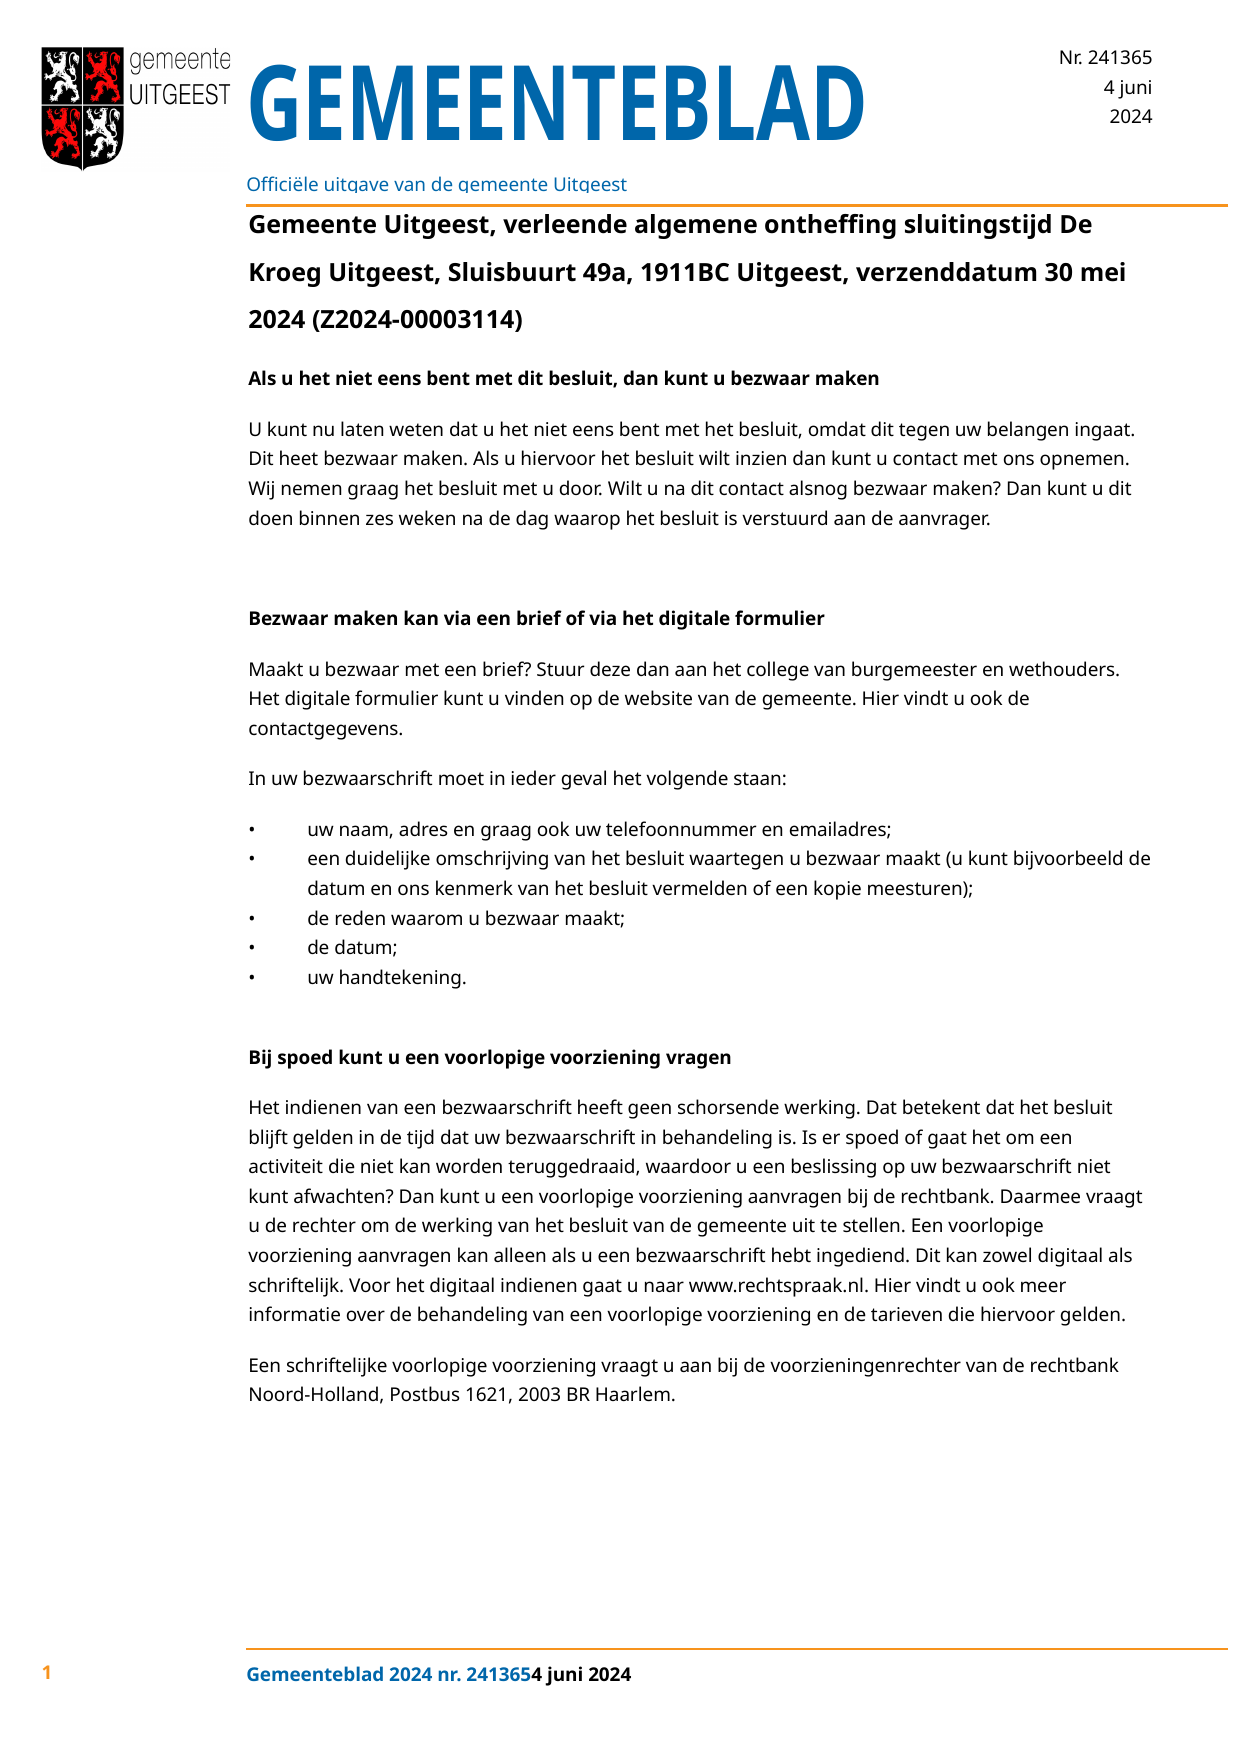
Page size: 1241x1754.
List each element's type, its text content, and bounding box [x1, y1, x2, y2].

text Als u het niet eens bent met dit besluit, dan kunt u bezwaar maken [248, 366, 1152, 391]
text Maakt u bezwaar met een brief? Stuur deze dan aan het college van burgemeester en wethouders. Het digitale formulier kunt u vinden op de website van de gemeente. Hier vindt u ook de contactgegevens. [248, 656, 1152, 741]
text Gemeente Uitgeest, verleende algemene ontheffing sluitingstijd De Kroeg Uitgeest, Sluisbuurt 49a, 1911BC Uitgeest, verzenddatum 30 mei 2024 (Z2024-00003114) [248, 207, 1152, 336]
list een duidelijke omschrijving van het besluit waartegen u bezwaar maakt (u kunt bijvoorbeeld de datum en ons kenmerk van het besluit vermelden of een kopie meesturen); [248, 846, 1152, 901]
text U kunt nu laten weten dat u het niet eens bent met het besluit, omdat dit tegen uw belangen ingaat. Dit heet bezwaar maken. Als u hiervoor het besluit wilt inzien dan kunt u contact met ons opnemen. Wij nemen graag het besluit met u door. Wilt u na dit contact alsnog bezwaar maken? Dan kunt u dit doen binnen zes weken na de dag waarop het besluit is verstuurd aan de aanvrager. [248, 416, 1152, 530]
text Het indienen van een bezwaarschrift heeft geen schorsende werking. Dat betekent dat het besluit blijft gelden in de tijd dat uw bezwaarschrift in behandeling is. Is er spoed of gaat het om een activiteit die niet kan worden teruggedraaid, waardoor u een beslissing op uw bezwaarschrift niet kunt afwachten? Dan kunt u een voorlopige voorziening aanvragen bij de rechtbank. Daarmee vraagt u de rechter om de werking van het besluit van de gemeente uit te stellen. Een voorlopige voorziening aanvragen kan alleen als u een bezwaarschrift hebt ingediend. Dit kan zowel digitaal als schriftelijk. Voor het digitaal indienen gaat u naar www.rechtspraak.nl. Hier vindt u ook meer informatie over de behandeling van een voorlopige voorziening en de tarieven die hiervoor gelden. [248, 1094, 1152, 1327]
text Bij spoed kunt u een voorlopige voorziening vragen [248, 1044, 1152, 1069]
list uw naam, adres en graag ook uw telefoonnummer en emailadres; [248, 816, 1152, 842]
text In uw bezwaarschrift moet in ieder geval het volgende staan: [248, 766, 1152, 791]
picture [41, 47, 231, 172]
list de reden waarom u bezwaar maakt; [248, 905, 1152, 930]
list de datum; [248, 934, 1152, 960]
text Een schriftelijke voorlopige voorziening vraagt u aan bij de voorzieningenrechter van de rechtbank Noord-Holland, Postbus 1621, 2003 BR Haarlem. [248, 1352, 1152, 1407]
text Bezwaar maken kan via een brief of via het digitale formulier [248, 606, 1152, 631]
list uw handtekening. [248, 964, 1152, 989]
